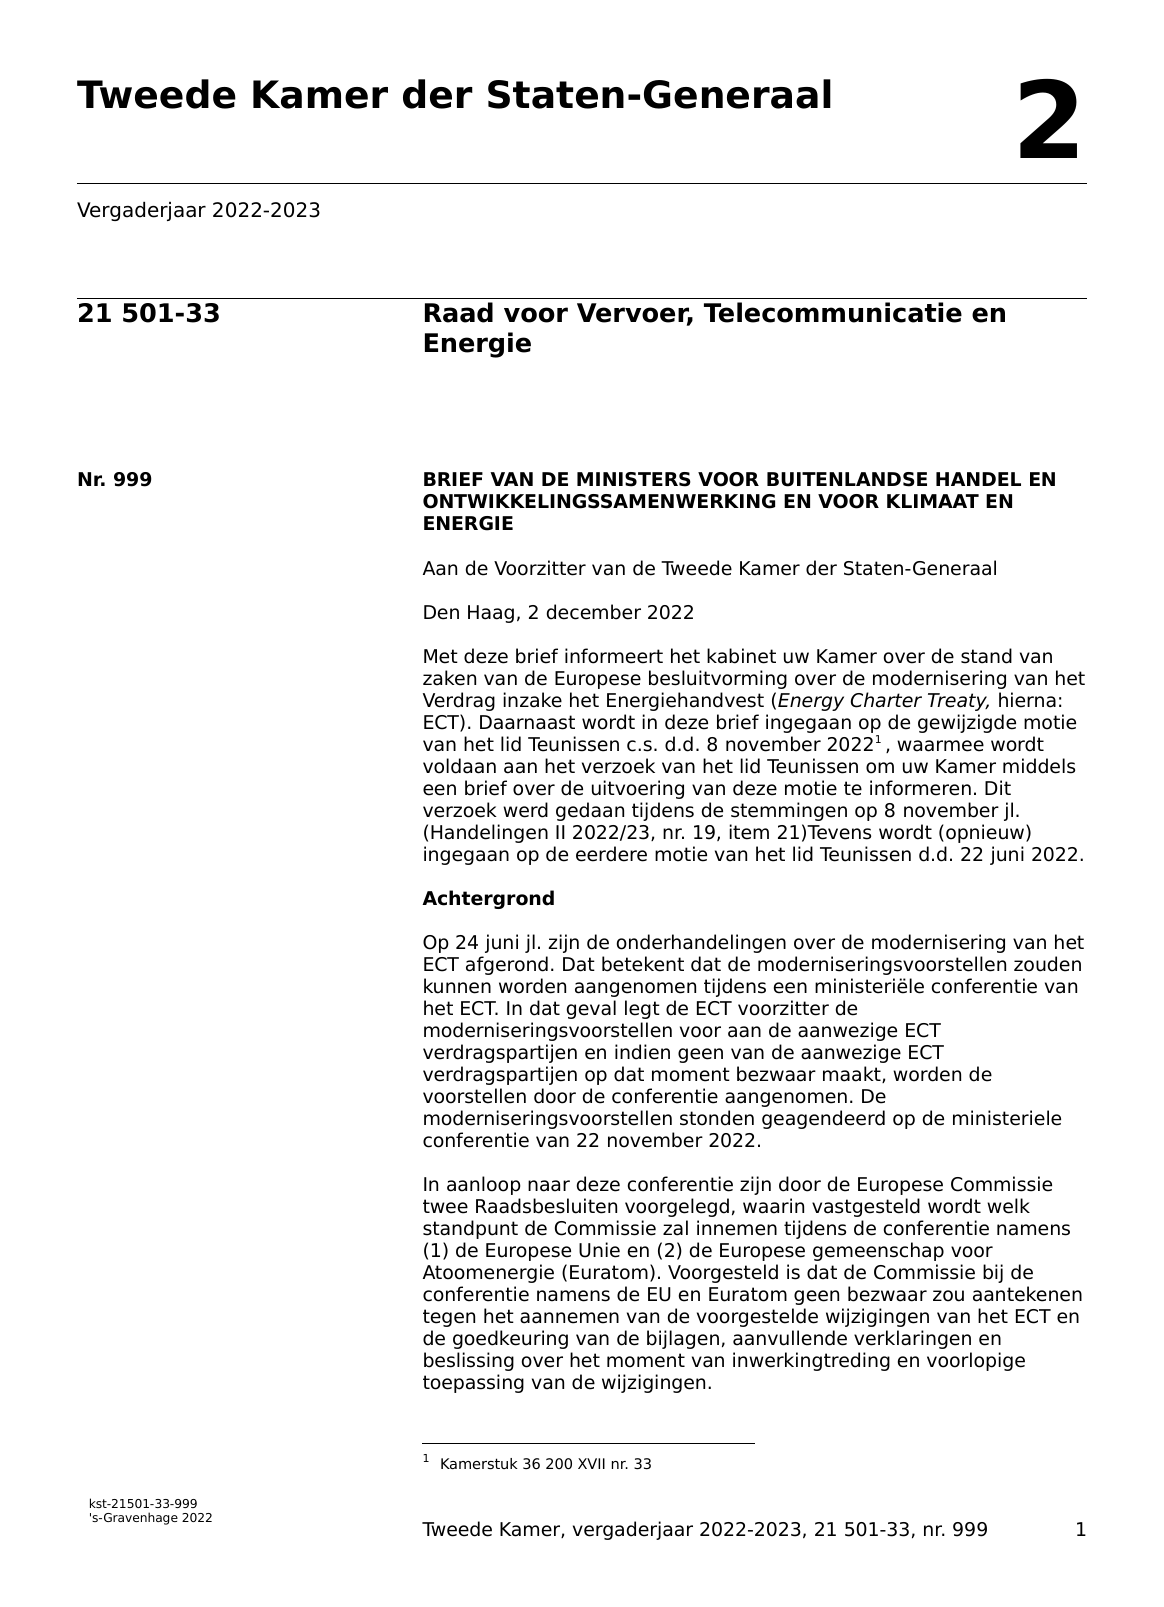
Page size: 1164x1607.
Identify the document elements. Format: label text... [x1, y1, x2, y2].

text Den Haag, 2 december 2022 [422, 602, 1087, 624]
table_header Tweede Kamer der Staten-Generaal [77, 59, 886, 183]
table_cell Vergaderjaar 2022-2023 [77, 184, 1087, 298]
text 's-Gravenhage 2022 [88, 1511, 323, 1525]
subtitle Achtergrond [422, 888, 1087, 910]
subtitle Nr. 999 BRIEF VAN DE MINISTERS VOOR BUITENLANDSE HANDEL EN ONTWIKKELINGSSAMENWERKING EN VOOR KLIMAAT EN ENERGIE [77, 469, 1087, 535]
subtitle 21 501-33 Raad voor Vervoer, Telecommunicatie en Energie [77, 299, 1087, 358]
text Met deze brief informeert het kabinet uw Kamer over de stand van zaken van de Europese besluitvorming over de modernisering van het Verdrag inzake het Energiehandvest (Energy Charter Treaty, hierna: ECT). Daarnaast wordt in deze brief ingegaan op de gewijzigde motie van het lid Teunissen c.s. d.d. 8 november 2022, waarmee wordt voldaan aan het verzoek van het lid Teunissen om uw Kamer middels een brief over de uitvoering van deze motie te informeren. Dit verzoek werd gedaan tijdens de stemmingen op 8 november jl. (Handelingen II 2022/23, nr. 19, item 21)Tevens wordt (opnieuw) ingegaan op de eerdere motie van het lid Teunissen d.d. 22 juni 2022. [422, 646, 1087, 866]
table_header 2 [886, 59, 1087, 183]
text Op 24 juni jl. zijn de onderhandelingen over de modernisering van het ECT afgerond. Dat betekent dat de moderniseringsvoorstellen zouden kunnen worden aangenomen tijdens een ministeriële conferentie van het ECT. In dat geval legt de ECT voorzitter de moderniseringsvoorstellen voor aan de aanwezige ECT verdragspartijen en indien geen van de aanwezige ECT verdragspartijen op dat moment bezwaar maakt, worden de voorstellen door de conferentie aangenomen. De moderniseringsvoorstellen stonden geagendeerd op de ministeriele conferentie van 22 november 2022. [422, 932, 1087, 1152]
text In aanloop naar deze conferentie zijn door de Europese Commissie twee Raadsbesluiten voorgelegd, waarin vastgesteld wordt welk standpunt de Commissie zal innemen tijdens de conferentie namens (1) de Europese Unie en (2) de Europese gemeenschap voor Atoomenergie (Euratom). Voorgesteld is dat de Commissie bij de conferentie namens de EU en Euratom geen bezwaar zou aantekenen tegen het aannemen van de voorgestelde wijzigingen van het ECT en de goedkeuring van de bijlagen, aanvullende verklaringen en beslissing over het moment van inwerkingtreding en voorlopige toepassing van de wijzigingen. [422, 1174, 1087, 1394]
text kst-21501-33-999 [88, 1497, 323, 1511]
text Kamerstuk 36 200 XVII nr. 33 [422, 1452, 1087, 1474]
text Aan de Voorzitter van de Tweede Kamer der Staten-Generaal [422, 557, 1087, 579]
